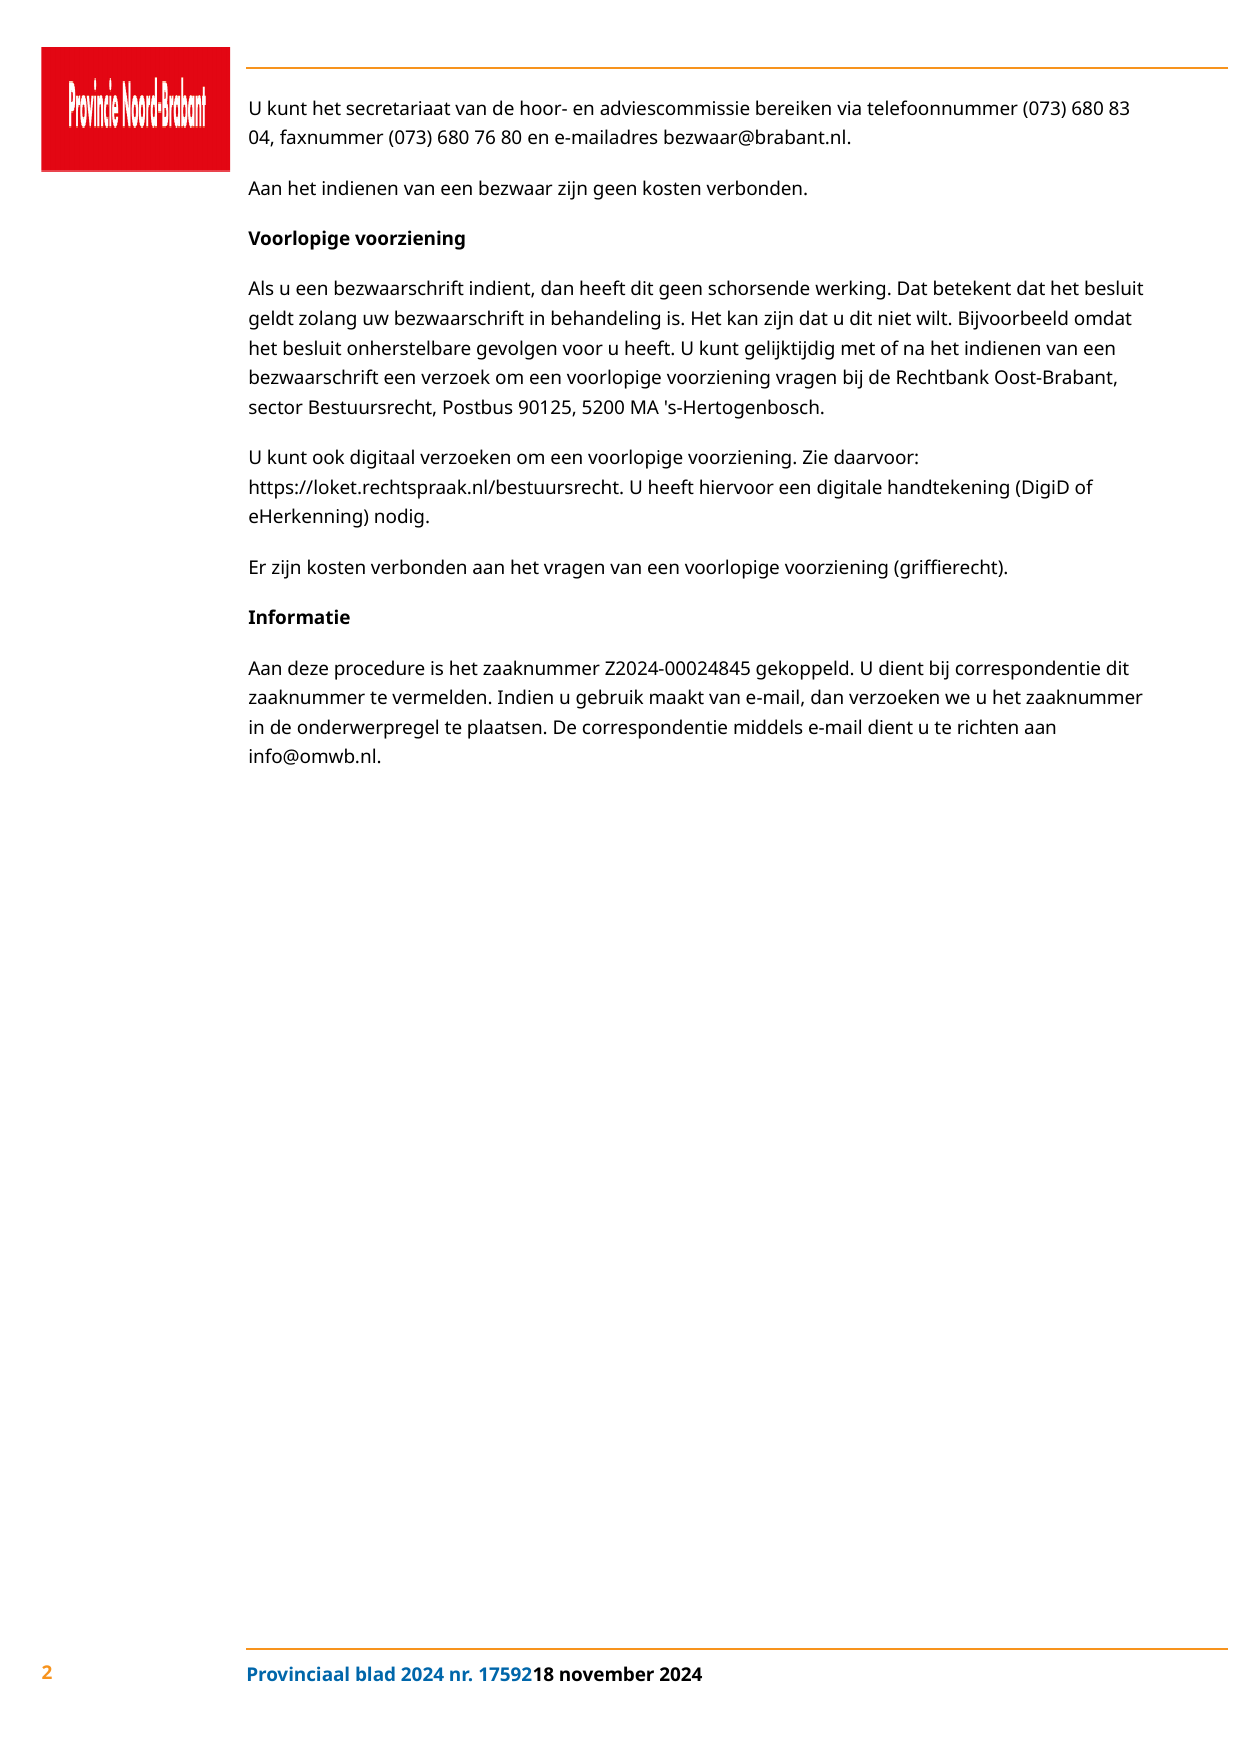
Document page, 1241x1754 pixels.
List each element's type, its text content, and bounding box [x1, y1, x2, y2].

text Voorlopige voorziening [248, 225, 1152, 251]
text Er zijn kosten verbonden aan het vragen van een voorlopige voorziening (griffierecht). [248, 554, 1152, 580]
picture [41, 47, 231, 172]
text U kunt het secretariaat van de hoor- en adviescommissie bereiken via telefoonnummer (073) 680 83 04, faxnummer (073) 680 76 80 en e-mailadres bezwaar@brabant.nl. [248, 95, 1152, 150]
text Informatie [248, 604, 1152, 630]
text Als u een bezwaarschrift indient, dan heeft dit geen schorsende werking. Dat betekent dat het besluit geldt zolang uw bezwaarschrift in behandeling is. Het kan zijn dat u dit niet wilt. Bijvoorbeeld omdat het besluit onherstelbare gevolgen voor u heeft. U kunt gelijktijdig met of na het indienen van een bezwaarschrift een verzoek om een voorlopige voorziening vragen bij de Rechtbank Oost-Brabant, sector Bestuursrecht, Postbus 90125, 5200 MA 's‑Hertogenbosch. [248, 276, 1152, 420]
text Aan deze procedure is het zaaknummer Z2024-00024845 gekoppeld. U dient bij correspondentie dit zaaknummer te vermelden. Indien u gebruik maakt van e-mail, dan verzoeken we u het zaaknummer in de onderwerpregel te plaatsen. De correspondentie middels e-mail dient u te richten aan info@omwb.nl. [248, 655, 1152, 769]
text U kunt ook digitaal verzoeken om een voorlopige voorziening. Zie daarvoor: https://loket.rechtspraak.nl/bestuursrecht. U heeft hiervoor een digitale handtekening (DigiD of eHerkenning) nodig. [248, 444, 1152, 529]
text Aan het indienen van een bezwaar zijn geen kosten verbonden. [248, 175, 1152, 201]
